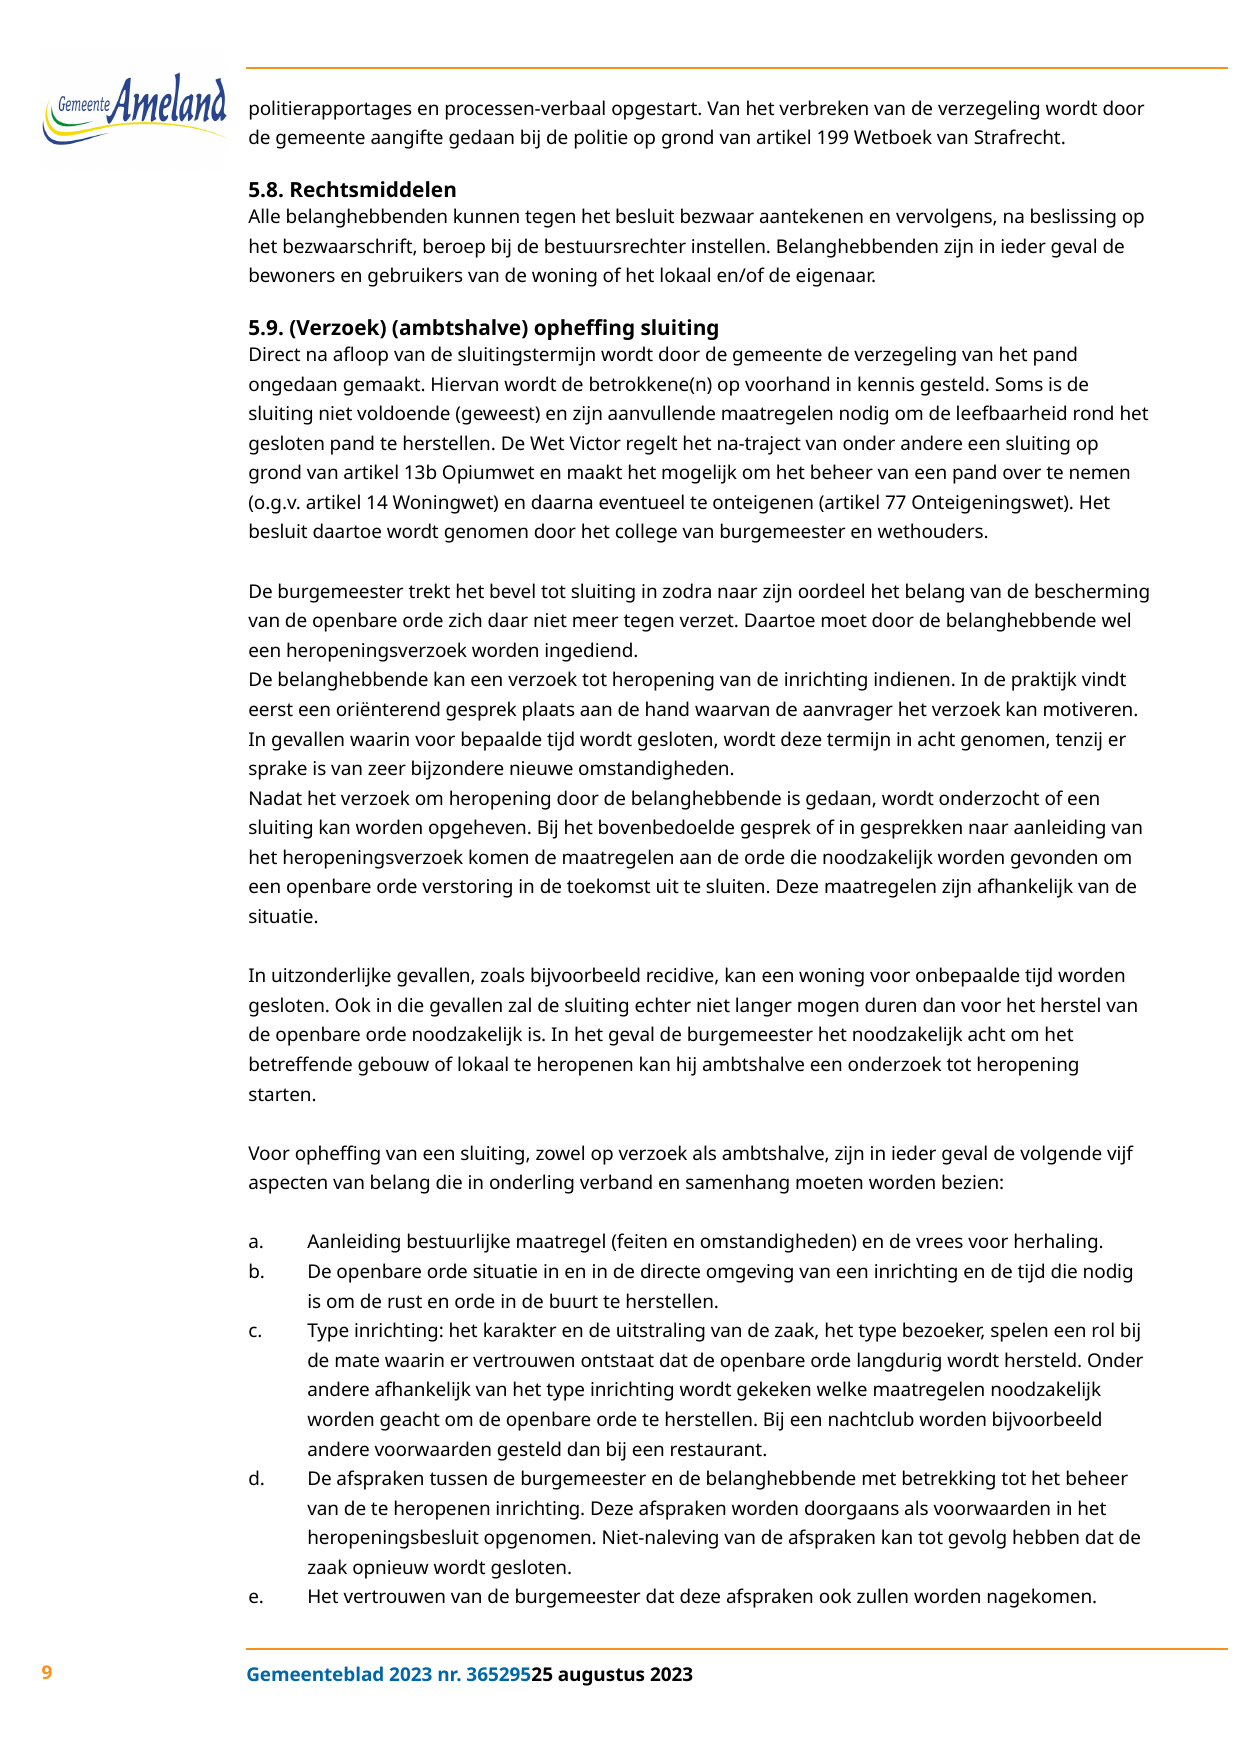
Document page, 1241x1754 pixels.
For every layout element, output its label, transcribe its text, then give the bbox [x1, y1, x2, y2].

text Direct na afloop van de sluitingstermijn wordt door de gemeente de verzegeling van het pand ongedaan gemaakt. Hiervan wordt de betrokkene(n) op voorhand in kennis gesteld. Soms is de sluiting niet voldoende (geweest) en zijn aanvullende maatregelen nodig om de leefbaarheid rond het gesloten pand te herstellen. De Wet Victor regelt het na-traject van onder andere een sluiting op grond van artikel 13b Opiumwet en maakt het mogelijk om het beheer van een pand over te nemen (o.g.v. artikel 14 Woningwet) en daarna eventueel te onteigenen (artikel 77 Onteigeningswet). Het besluit daartoe wordt genomen door het college van burgemeester en wethouders. [248, 341, 1152, 544]
text Alle belanghebbenden kunnen tegen het besluit bezwaar aantekenen en vervolgens, na beslissing op het bezwaarschrift, beroep bij de bestuursrechter instellen. Belanghebbenden zijn in ieder geval de bewoners en gebruikers van de woning of het lokaal en/of de eigenaar. [248, 203, 1152, 288]
list Type inrichting: het karakter en de uitstraling van de zaak, het type bezoeker, spelen een rol bij de mate waarin er vertrouwen ontstaat dat de openbare orde langdurig wordt hersteld. Onder andere afhankelijk van het type inrichting wordt gekeken welke maatregelen noodzakelijk worden geacht om de openbare orde te herstellen. Bij een nachtclub worden bijvoorbeeld andere voorwaarden gesteld dan bij een restaurant. [248, 1317, 1152, 1462]
text 5.9. (Verzoek) (ambtshalve) opheffing sluiting [248, 313, 1152, 341]
list De openbare orde situatie in en in de directe omgeving van een inrichting en de tijd die nodig is om de rust en orde in de buurt te herstellen. [248, 1258, 1152, 1314]
list Het vertrouwen van de burgemeester dat deze afspraken ook zullen worden nagekomen. [248, 1584, 1152, 1609]
text In uitzonderlijke gevallen, zoals bijvoorbeeld recidive, kan een woning voor onbepaalde tijd worden gesloten. Ook in die gevallen zal de sluiting echter niet langer mogen duren dan voor het herstel van de openbare orde noodzakelijk is. In het geval de burgemeester het noodzakelijk acht om het betreffende gebouw of lokaal te heropenen kan hij ambtshalve een onderzoek tot heropening starten. [248, 962, 1152, 1107]
list De afspraken tussen de burgemeester en de belanghebbende met betrekking tot het beheer van de te heropenen inrichting. Deze afspraken worden doorgaans als voorwaarden in het heropeningsbesluit opgenomen. Niet-naleving van de afspraken kan tot gevolg hebben dat de zaak opnieuw wordt gesloten. [248, 1465, 1152, 1580]
text De belanghebbende kan een verzoek tot heropening van de inrichting indienen. In de praktijk vindt eerst een oriënterend gesprek plaats aan de hand waarvan de aanvrager het verzoek kan motiveren. In gevallen waarin voor bepaalde tijd wordt gesloten, wordt deze termijn in acht genomen, tenzij er sprake is van zeer bijzondere nieuwe omstandigheden. [248, 667, 1152, 781]
list Aanleiding bestuurlijke maatregel (feiten en omstandigheden) en de vrees voor herhaling. [248, 1229, 1152, 1254]
text De burgemeester trekt het bevel tot sluiting in zodra naar zijn oordeel het belang van de bescherming van de openbare orde zich daar niet meer tegen verzet. Daartoe moet door de belanghebbende wel een heropeningsverzoek worden ingediend. [248, 578, 1152, 663]
text Voor opheffing van een sluiting, zowel op verzoek als ambtshalve, zijn in ieder geval de volgende vijf aspecten van belang die in onderling verband en samenhang moeten worden bezien: [248, 1140, 1152, 1195]
picture [41, 47, 231, 172]
text politierapportages en processen-verbaal opgestart. Van het verbreken van de verzegeling wordt door de gemeente aangifte gedaan bij de politie op grond van artikel 199 Wetboek van Strafrecht. [248, 95, 1152, 150]
text Nadat het verzoek om heropening door de belanghebbende is gedaan, wordt onderzocht of een sluiting kan worden opgeheven. Bij het bovenbedoelde gesprek of in gesprekken naar aanleiding van het heropeningsverzoek komen de maatregelen aan de orde die noodzakelijk worden gevonden om een openbare orde verstoring in de toekomst uit te sluiten. Deze maatregelen zijn afhankelijk van de situatie. [248, 785, 1152, 929]
text 5.8. Rechtsmiddelen [248, 175, 1152, 203]
